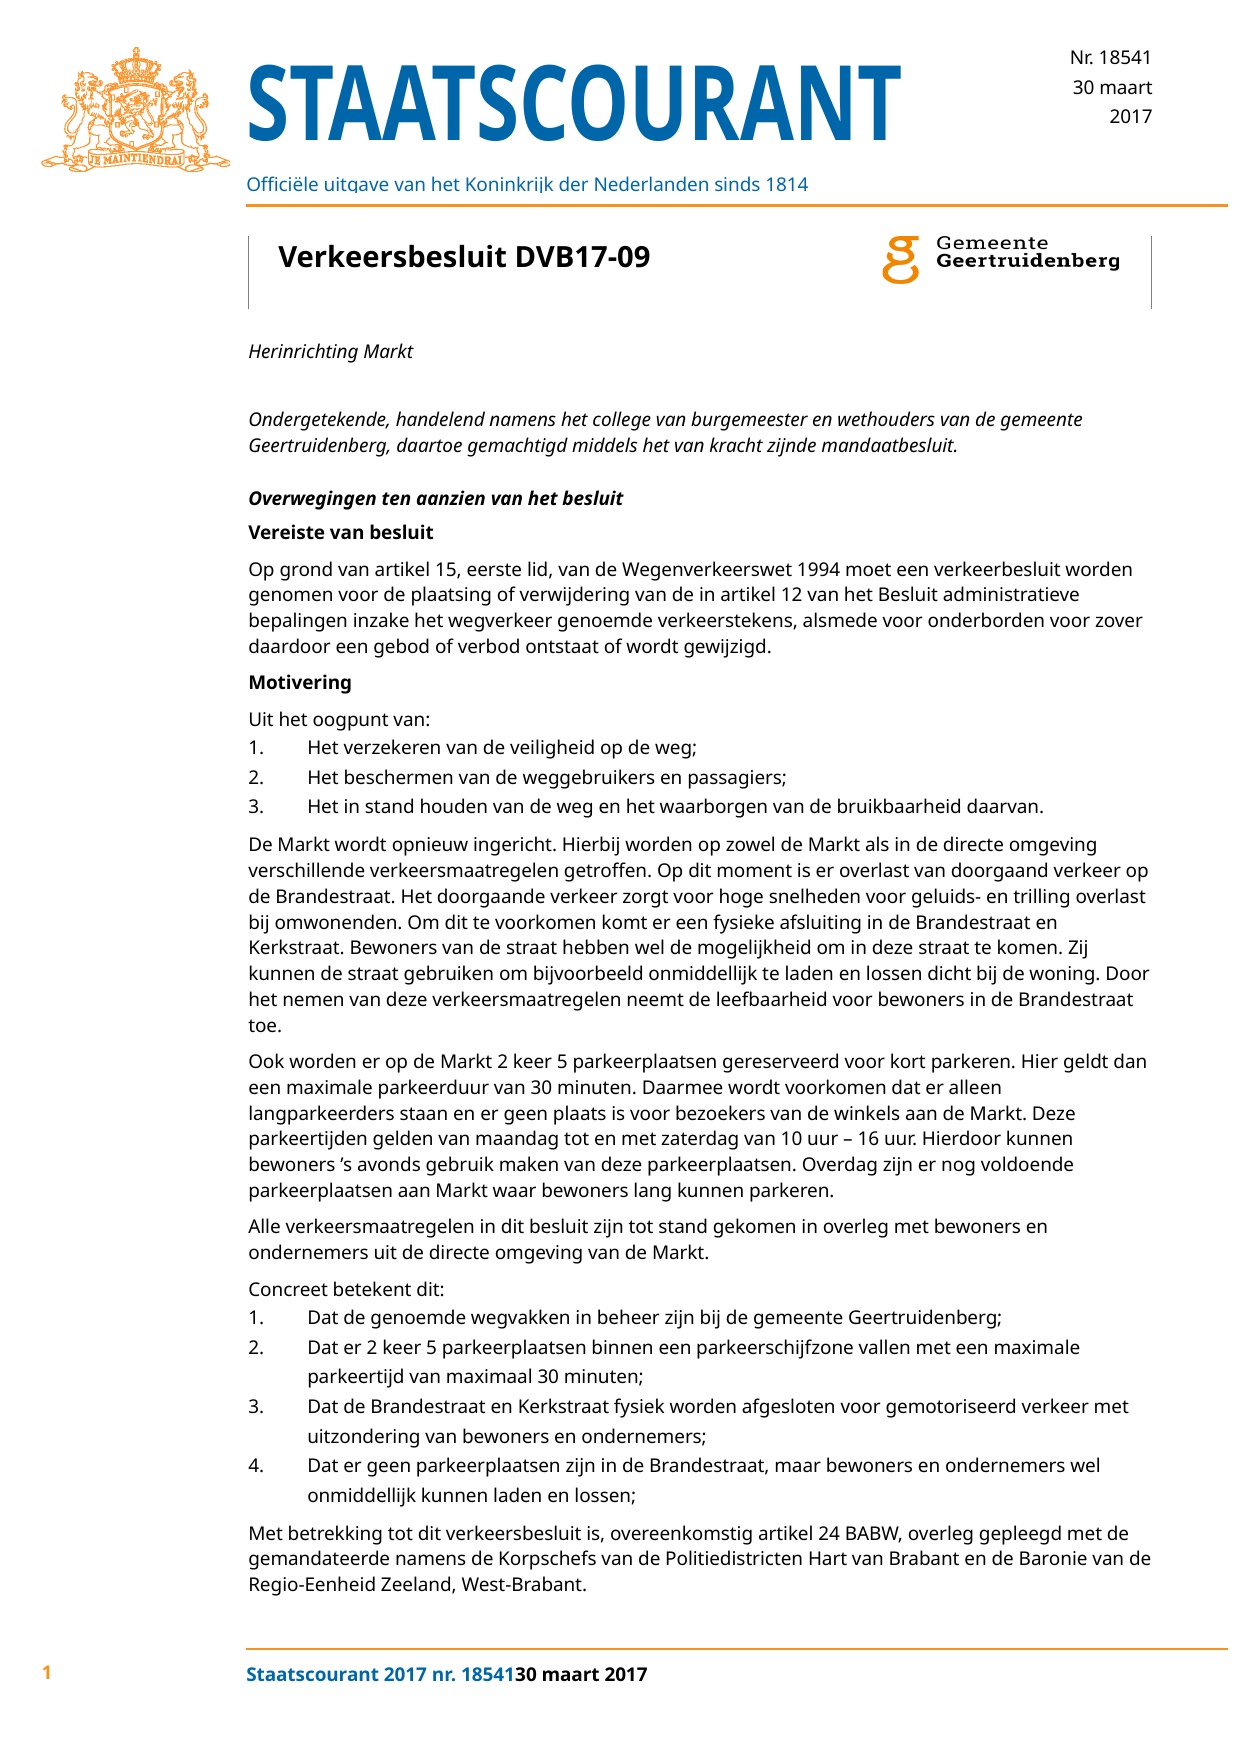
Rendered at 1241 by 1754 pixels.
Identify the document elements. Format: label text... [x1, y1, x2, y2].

table_header [850, 284, 1151, 309]
list Dat er geen parkeerplaatsen zijn in de Brandestraat, maar bewoners en ondernemers wel onmiddellijk kunnen laden en lossen; [248, 1452, 1152, 1508]
text Met betrekking tot dit verkeersbesluit is, overeenkomstig artikel 24 BABW, overleg gepleegd met de gemandateerde namens de Korpschefs van de Politiedistricten Hart van Brabant en de Baronie van de Regio-Eenheid Zeeland, West-Brabant. [248, 1520, 1152, 1597]
table_header [1119, 236, 1151, 283]
picture [882, 236, 1119, 284]
list Dat de Brandestraat en Kerkstraat fysiek worden afgesloten voor gemotoriseerd verkeer met uitzondering van bewoners en ondernemers; [248, 1393, 1152, 1448]
text De Markt wordt opnieuw ingericht. Hierbij worden op zowel de Markt als in de directe omgeving verschillende verkeersmaatregelen getroffen. Op dit moment is er overlast van doorgaand verkeer op de Brandestraat. Het doorgaande verkeer zorgt voor hoge snelheden voor geluids- en trilling overlast bij omwonenden. Om dit te voorkomen komt er een fysieke afsluiting in de Brandestraat en Kerkstraat. Bewoners van de straat hebben wel de mogelijkheid om in deze straat te komen. Zij kunnen de straat gebruiken om bijvoorbeeld onmiddellijk te laden en lossen dicht bij de woning. Door het nemen van deze verkeersmaatregelen neemt de leefbaarheid voor bewoners in de Brandestraat toe. [248, 832, 1152, 1037]
list Het verzekeren van de veiligheid op de weg; [248, 734, 1152, 760]
text Concreet betekent dit: [248, 1276, 1152, 1302]
text Motivering [248, 669, 1152, 695]
text Alle verkeersmaatregelen in dit besluit zijn tot stand gekomen in overleg met bewoners en ondernemers uit de directe omgeving van de Markt. [248, 1214, 1152, 1265]
text Vereiste van besluit [248, 519, 1152, 545]
text Herinrichting Markt [248, 339, 1152, 364]
list Dat er 2 keer 5 parkeerplaatsen binnen een parkeerschijfzone vallen met een maximale parkeertijd van maximaal 30 minuten; [248, 1334, 1152, 1389]
text Overwegingen ten aanzien van het besluit [248, 485, 1152, 511]
text Ook worden er op de Markt 2 keer 5 parkeerplaatsen gereserveerd voor kort parkeren. Hier geldt dan een maximale parkeerduur van 30 minuten. Daarmee wordt voorkomen dat er alleen langparkeerders staan en er geen plaats is voor bezoekers van de winkels aan de Markt. Deze parkeertijden gelden van maandag tot en met zaterdag van 10 uur – 16 uur. Hierdoor kunnen bewoners ’s avonds gebruik maken van deze parkeerplaatsen. Overdag zijn er nog voldoende parkeerplaatsen aan Markt waar bewoners lang kunnen parkeren. [248, 1048, 1152, 1203]
list Dat de genoemde wegvakken in beheer zijn bij de gemeente Geertruidenberg; [248, 1304, 1152, 1330]
text Uit het oogpunt van: [248, 706, 1152, 732]
table_header [850, 236, 882, 283]
text Op grond van artikel 15, eerste lid, van de Wegenverkeerswet 1994 moet een verkeerbesluit worden genomen voor de plaatsing of verwijdering van de in artikel 12 van het Besluit administratieve bepalingen inzake het wegverkeer genoemde verkeerstekens, alsmede voor onderborden voor zover daardoor een gebod of verbod ontstaat of wordt gewijzigd. [248, 556, 1152, 659]
list Het beschermen van de weggebruikers en passagiers; [248, 764, 1152, 790]
table_header Verkeersbesluit DVB17-09 [249, 236, 850, 309]
text Ondergetekende, handelend namens het college van burgemeester en wethouders van de gemeente Geertruidenberg, daartoe gemachtigd middels het van kracht zijnde mandaatbesluit. [248, 406, 1152, 458]
picture [41, 47, 231, 172]
list Het in stand houden van de weg en het waarborgen van de bruikbaarheid daarvan. [248, 794, 1152, 819]
